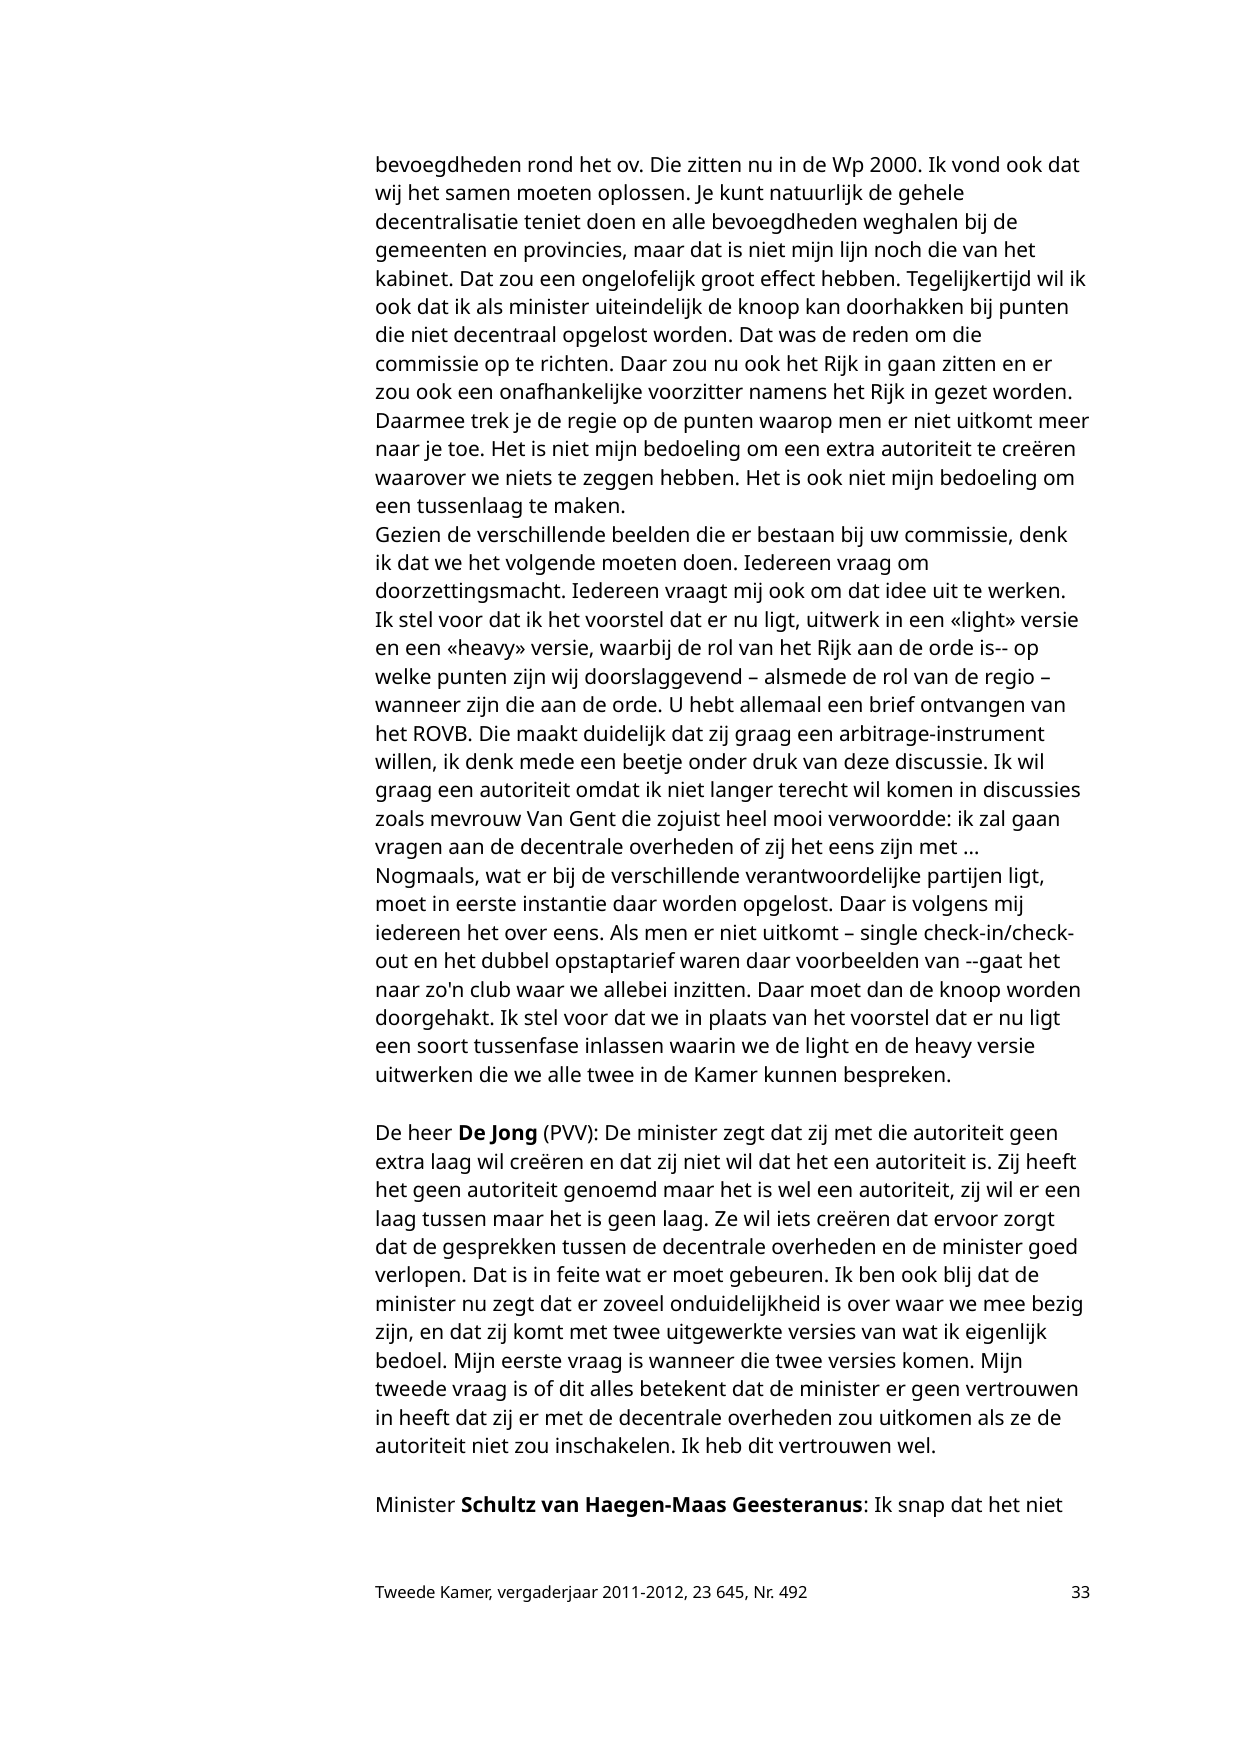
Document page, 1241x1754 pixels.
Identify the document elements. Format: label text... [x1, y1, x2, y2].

text De heer De Jong (PVV): De minister zegt dat zij met die autoriteit geen extra laag wil creëren en dat zij niet wil dat het een autoriteit is. Zij heeft het geen autoriteit genoemd maar het is wel een autoriteit, zij wil er een laag tussen maar het is geen laag. Ze wil iets creëren dat ervoor zorgt dat de gesprekken tussen de decentrale overheden en de minister goed verlopen. Dat is in feite wat er moet gebeuren. Ik ben ook blij dat de minister nu zegt dat er zoveel onduidelijkheid is over waar we mee bezig zijn, en dat zij komt met twee uitgewerkte versies van wat ik eigenlijk bedoel. Mijn eerste vraag is wanneer die twee versies komen. Mijn tweede vraag is of dit alles betekent dat de minister er geen vertrouwen in heeft dat zij er met de decentrale overheden zou uitkomen als ze de autoriteit niet zou inschakelen. Ik heb dit vertrouwen wel. [375, 1118, 1090, 1460]
text bevoegdheden rond het ov. Die zitten nu in de Wp 2000. Ik vond ook dat wij het samen moeten oplossen. Je kunt natuurlijk de gehele decentralisatie teniet doen en alle bevoegdheden weghalen bij de gemeenten en provincies, maar dat is niet mijn lijn noch die van het kabinet. Dat zou een ongelofelijk groot effect hebben. Tegelijkertijd wil ik ook dat ik als minister uiteindelijk de knoop kan doorhakken bij punten die niet decentraal opgelost worden. Dat was de reden om die commissie op te richten. Daar zou nu ook het Rijk in gaan zitten en er zou ook een onafhankelijke voorzitter namens het Rijk in gezet worden. Daarmee trek je de regie op de punten waarop men er niet uitkomt meer naar je toe. Het is niet mijn bedoeling om een extra autoriteit te creëren waarover we niets te zeggen hebben. Het is ook niet mijn bedoeling om een tussenlaag te maken. [375, 150, 1090, 520]
text Gezien de verschillende beelden die er bestaan bij uw commissie, denk ik dat we het volgende moeten doen. Iedereen vraag om doorzettingsmacht. Iedereen vraagt mij ook om dat idee uit te werken. Ik stel voor dat ik het voorstel dat er nu ligt, uitwerk in een «light» versie en een «heavy» versie, waarbij de rol van het Rijk aan de orde is-- op welke punten zijn wij doorslaggevend – alsmede de rol van de regio – wanneer zijn die aan de orde. U hebt allemaal een brief ontvangen van het ROVB. Die maakt duidelijk dat zij graag een arbitrage-instrument willen, ik denk mede een beetje onder druk van deze discussie. Ik wil graag een autoriteit omdat ik niet langer terecht wil komen in discussies zoals mevrouw Van Gent die zojuist heel mooi verwoordde: ik zal gaan vragen aan de decentrale overheden of zij het eens zijn met … Nogmaals, wat er bij de verschillende verantwoordelijke partijen ligt, moet in eerste instantie daar worden opgelost. Daar is volgens mij iedereen het over eens. Als men er niet uitkomt – single check-in/check-out en het dubbel opstaptarief waren daar voorbeelden van --gaat het naar zo'n club waar we allebei inzitten. Daar moet dan de knoop worden doorgehakt. Ik stel voor dat we in plaats van het voorstel dat er nu ligt een soort tussenfase inlassen waarin we de light en de heavy versie uitwerken die we alle twee in de Kamer kunnen bespreken. [375, 520, 1090, 1088]
text Minister Schultz van Haegen-Maas Geesteranus: Ik snap dat het niet [375, 1490, 1090, 1518]
